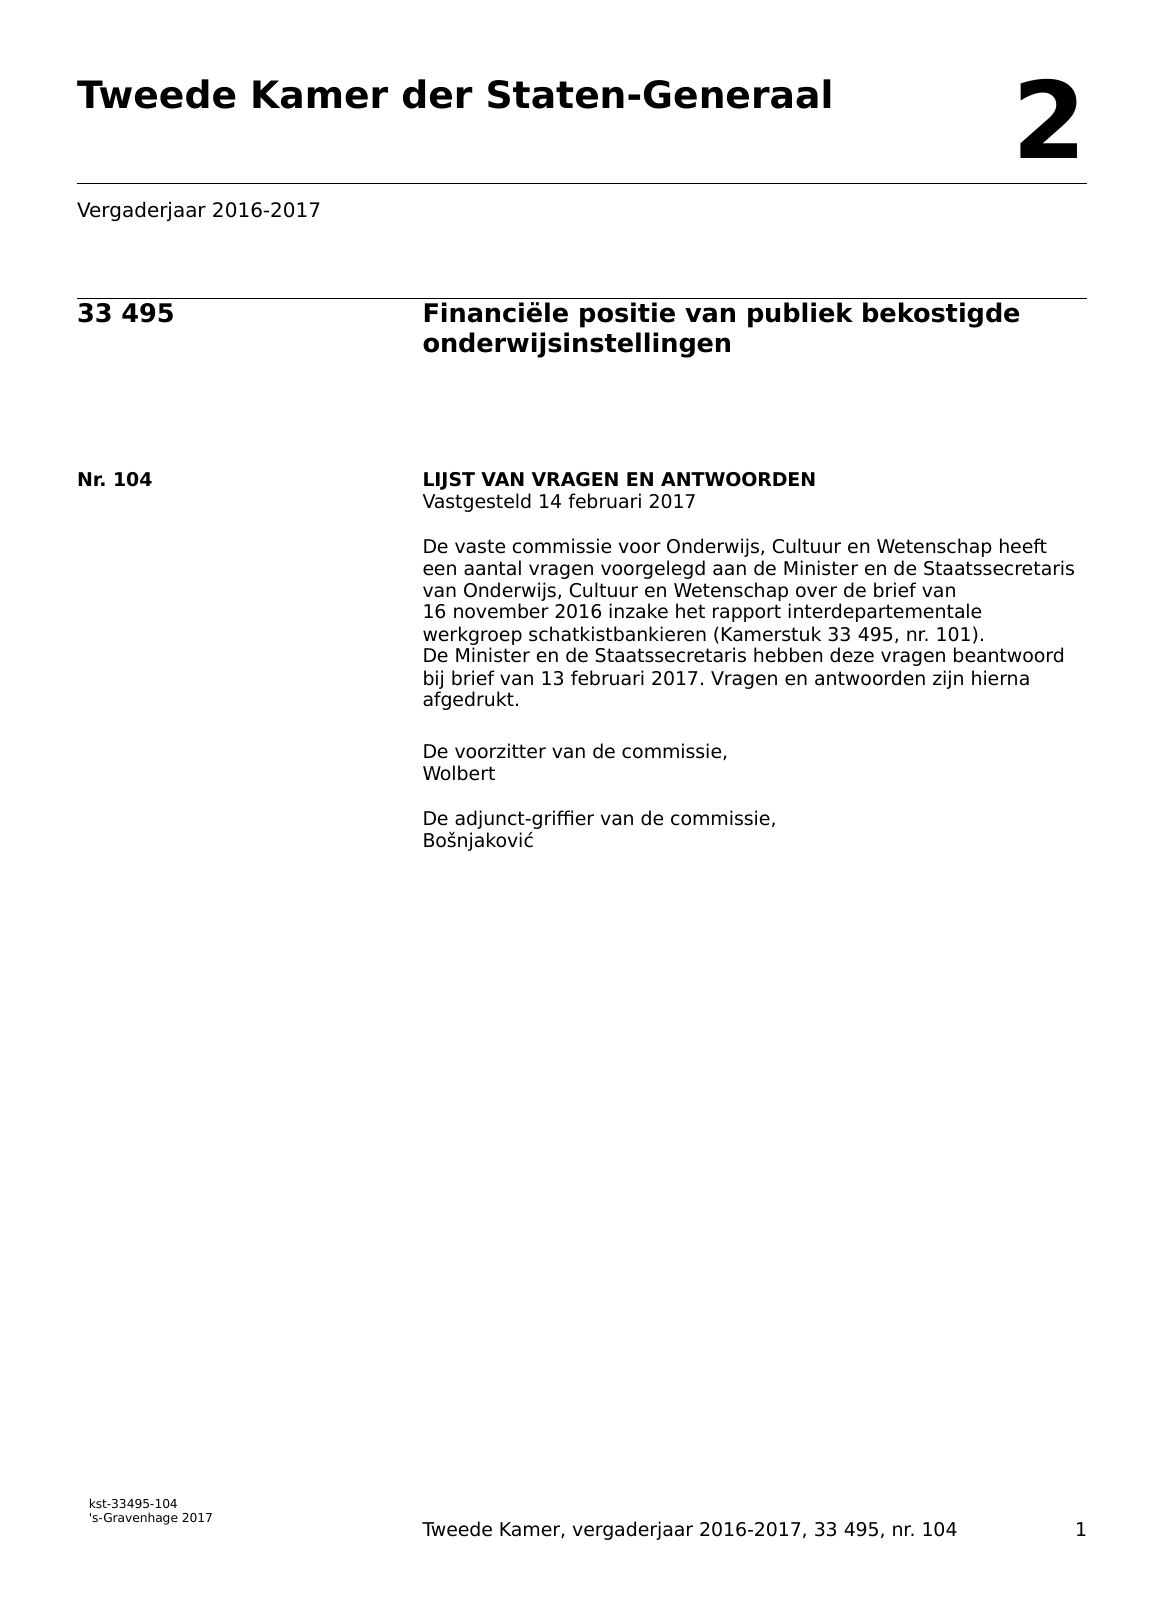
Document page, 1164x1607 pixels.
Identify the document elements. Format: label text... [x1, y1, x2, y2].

table_header 2 [886, 59, 1087, 183]
text De vaste commissie voor Onderwijs, Cultuur en Wetenschap heeft een aantal vragen voorgelegd aan de Minister en de Staatssecretaris van Onderwijs, Cultuur en Wetenschap over de brief van 16 november 2016 inzake het rapport interdepartementale werkgroep schatkistbankieren (Kamerstuk 33 495, nr. 101). [422, 536, 1087, 645]
subtitle 33 495 Financiële positie van publiek bekostigde onderwijsinstellingen [77, 299, 1087, 358]
text De Minister en de Staatssecretaris hebben deze vragen beantwoord bij brief van 13 februari 2017. Vragen en antwoorden zijn hierna afgedrukt. [422, 645, 1087, 711]
text 's-Gravenhage 2017 [88, 1511, 323, 1525]
table_cell Vergaderjaar 2016-2017 [77, 184, 1087, 298]
table_header Tweede Kamer der Staten-Generaal [77, 59, 886, 183]
text Vastgesteld 14 februari 2017 [422, 491, 1087, 513]
text kst-33495-104 [88, 1497, 323, 1511]
subtitle Nr. 104 LIJST VAN VRAGEN EN ANTWOORDEN [77, 469, 1087, 491]
text De voorzitter van de commissie, Wolbert [422, 741, 1087, 785]
text De adjunct-griffier van de commissie, Bošnjaković [422, 807, 1087, 851]
